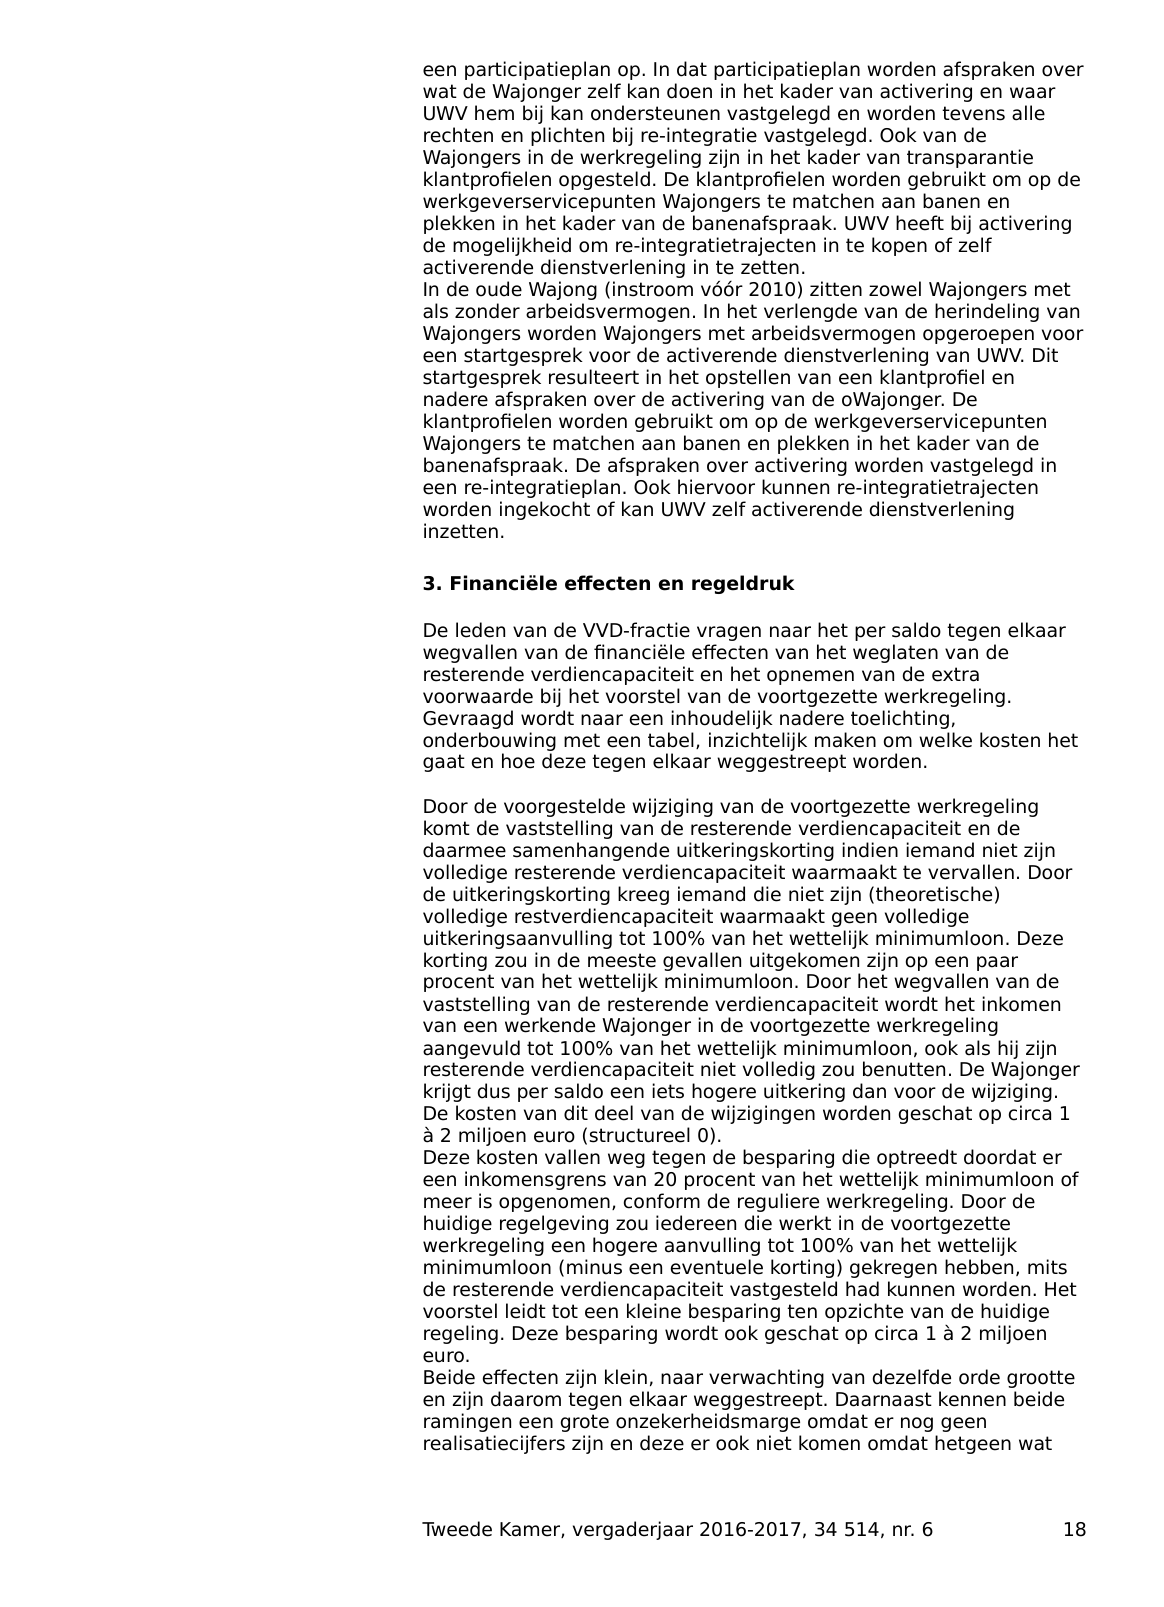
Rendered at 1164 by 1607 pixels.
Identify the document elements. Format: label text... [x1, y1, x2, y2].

text De leden van de VVD-fractie vragen naar het per saldo tegen elkaar wegvallen van de financiële effecten van het weglaten van de resterende verdiencapaciteit en het opnemen van de extra voorwaarde bij het voorstel van de voortgezette werkregeling. Gevraagd wordt naar een inhoudelijk nadere toelichting, onderbouwing met een tabel, inzichtelijk maken om welke kosten het gaat en hoe deze tegen elkaar weggestreept worden. [422, 619, 1087, 773]
text Beide effecten zijn klein, naar verwachting van dezelfde orde grootte en zijn daarom tegen elkaar weggestreept. Daarnaast kennen beide ramingen een grote onzekerheidsmarge omdat er nog geen realisatiecijfers zijn en deze er ook niet komen omdat hetgeen wat [422, 1367, 1087, 1455]
text Deze kosten vallen weg tegen de besparing die optreedt doordat er een inkomensgrens van 20 procent van het wettelijk minimumloon of meer is opgenomen, conform de reguliere werkregeling. Door de huidige regelgeving zou iedereen die werkt in de voortgezette werkregeling een hogere aanvulling tot 100% van het wettelijk minimumloon (minus een eventuele korting) gekregen hebben, mits de resterende verdiencapaciteit vastgesteld had kunnen worden. Het voorstel leidt tot een kleine besparing ten opzichte van de huidige regeling. Deze besparing wordt ook geschat op circa 1 à 2 miljoen euro. [422, 1147, 1087, 1367]
text een participatieplan op. In dat participatieplan worden afspraken over wat de Wajonger zelf kan doen in het kader van activering en waar UWV hem bij kan ondersteunen vastgelegd en worden tevens alle rechten en plichten bij re-integratie vastgelegd. Ook van de Wajongers in de werkregeling zijn in het kader van transparantie klantprofielen opgesteld. De klantprofielen worden gebruikt om op de werkgeverservicepunten Wajongers te matchen aan banen en plekken in het kader van de banenafspraak. UWV heeft bij activering de mogelijkheid om re-integratietrajecten in te kopen of zelf activerende dienstverlening in te zetten. [422, 59, 1087, 279]
text Door de voorgestelde wijziging van de voortgezette werkregeling komt de vaststelling van de resterende verdiencapaciteit en de daarmee samenhangende uitkeringskorting indien iemand niet zijn volledige resterende verdiencapaciteit waarmaakt te vervallen. Door de uitkeringskorting kreeg iemand die niet zijn (theoretische) volledige restverdiencapaciteit waarmaakt geen volledige uitkeringsaanvulling tot 100% van het wettelijk minimumloon. Deze korting zou in de meeste gevallen uitgekomen zijn op een paar procent van het wettelijk minimumloon. Door het wegvallen van de vaststelling van de resterende verdiencapaciteit wordt het inkomen van een werkende Wajonger in de voortgezette werkregeling aangevuld tot 100% van het wettelijk minimumloon, ook als hij zijn resterende verdiencapaciteit niet volledig zou benutten. De Wajonger krijgt dus per saldo een iets hogere uitkering dan voor de wijziging. De kosten van dit deel van de wijzigingen worden geschat op circa 1 à 2 miljoen euro (structureel 0). [422, 796, 1087, 1147]
subtitle 3. Financiële effecten en regeldruk [422, 573, 1087, 594]
text In de oude Wajong (instroom vóór 2010) zitten zowel Wajongers met als zonder arbeidsvermogen. In het verlengde van de herindeling van Wajongers worden Wajongers met arbeidsvermogen opgeroepen voor een startgesprek voor de activerende dienstverlening van UWV. Dit startgesprek resulteert in het opstellen van een klantprofiel en nadere afspraken over de activering van de oWajonger. De klantprofielen worden gebruikt om op de werkgeverservicepunten Wajongers te matchen aan banen en plekken in het kader van de banenafspraak. De afspraken over activering worden vastgelegd in een re-integratieplan. Ook hiervoor kunnen re-integratietrajecten worden ingekocht of kan UWV zelf activerende dienstverlening inzetten. [422, 279, 1087, 543]
